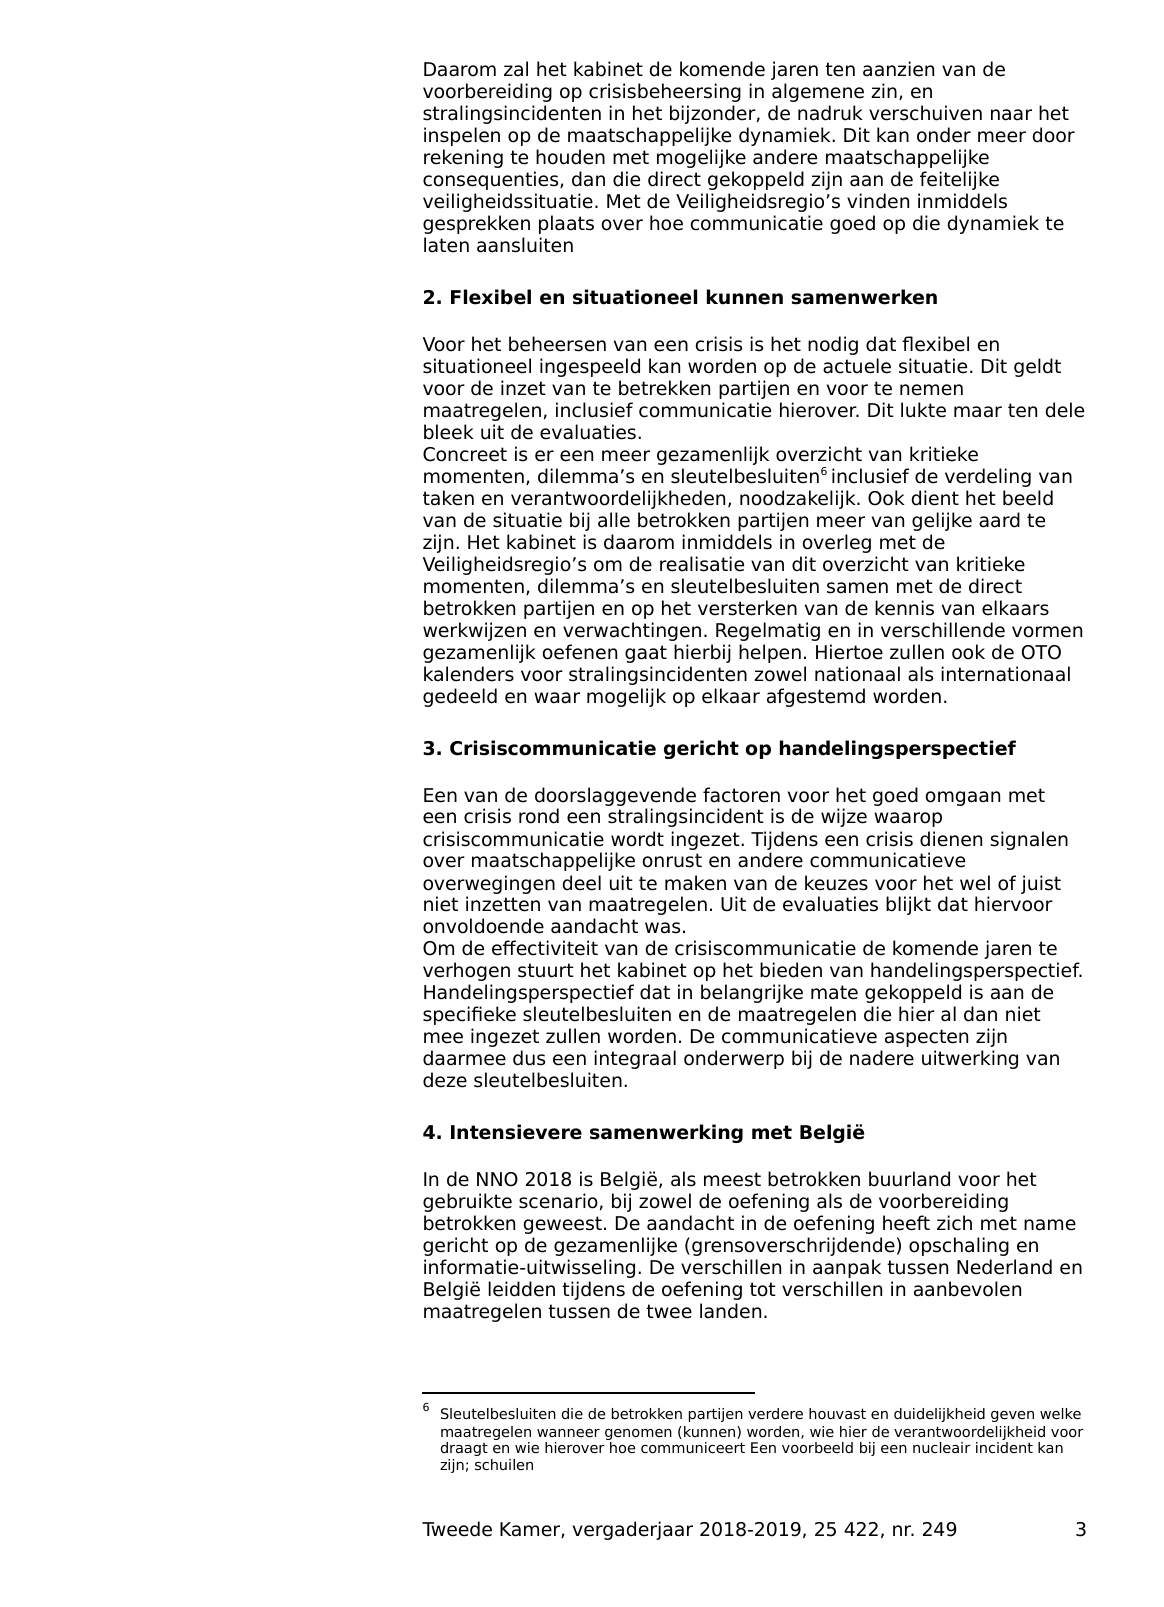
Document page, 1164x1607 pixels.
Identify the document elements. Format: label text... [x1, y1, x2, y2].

text Een van de doorslaggevende factoren voor het goed omgaan met een crisis rond een stralingsincident is de wijze waarop crisiscommunicatie wordt ingezet. Tijdens een crisis dienen signalen over maatschappelijke onrust en andere communicatieve overwegingen deel uit te maken van de keuzes voor het wel of juist niet inzetten van maatregelen. Uit de evaluaties blijkt dat hiervoor onvoldoende aandacht was. [422, 784, 1087, 938]
text Concreet is er een meer gezamenlijk overzicht van kritieke momenten, dilemma’s en sleutelbesluiteninclusief de verdeling van taken en verantwoordelijkheden, noodzakelijk. Ook dient het beeld van de situatie bij alle betrokken partijen meer van gelijke aard te zijn. Het kabinet is daarom inmiddels in overleg met de Veiligheidsregio’s om de realisatie van dit overzicht van kritieke momenten, dilemma’s en sleutelbesluiten samen met de direct betrokken partijen en op het versterken van de kennis van elkaars werkwijzen en verwachtingen. Regelmatig en in verschillende vormen gezamenlijk oefenen gaat hierbij helpen. Hiertoe zullen ook de OTO kalenders voor stralingsincidenten zowel nationaal als internationaal gedeeld en waar mogelijk op elkaar afgestemd worden. [422, 444, 1087, 707]
text Voor het beheersen van een crisis is het nodig dat flexibel en situationeel ingespeeld kan worden op de actuele situatie. Dit geldt voor de inzet van te betrekken partijen en voor te nemen maatregelen, inclusief communicatie hierover. Dit lukte maar ten dele bleek uit de evaluaties. [422, 334, 1087, 444]
subtitle 2. Flexibel en situationeel kunnen samenwerken [422, 287, 1087, 309]
text Daarom zal het kabinet de komende jaren ten aanzien van de voorbereiding op crisisbeheersing in algemene zin, en stralingsincidenten in het bijzonder, de nadruk verschuiven naar het inspelen op de maatschappelijke dynamiek. Dit kan onder meer door rekening te houden met mogelijke andere maatschappelijke consequenties, dan die direct gekoppeld zijn aan de feitelijke veiligheidssituatie. Met de Veiligheidsregio’s vinden inmiddels gesprekken plaats over hoe communicatie goed op die dynamiek te laten aansluiten [422, 59, 1087, 257]
text In de NNO 2018 is België, als meest betrokken buurland voor het gebruikte scenario, bij zowel de oefening als de voorbereiding betrokken geweest. De aandacht in de oefening heeft zich met name gericht op de gezamenlijke (grensoverschrijdende) opschaling en informatie-uitwisseling. De verschillen in aanpak tussen Nederland en België leidden tijdens de oefening tot verschillen in aanbevolen maatregelen tussen de twee landen. [422, 1169, 1087, 1323]
text Sleutelbesluiten die de betrokken partijen verdere houvast en duidelijkheid geven welke maatregelen wanneer genomen (kunnen) worden, wie hier de verantwoordelijkheid voor draagt en wie hierover hoe communiceert Een voorbeeld bij een nucleair incident kan zijn; schuilen [422, 1402, 1087, 1474]
text Om de effectiviteit van de crisiscommunicatie de komende jaren te verhogen stuurt het kabinet op het bieden van handelingsperspectief. Handelingsperspectief dat in belangrijke mate gekoppeld is aan de specifieke sleutelbesluiten en de maatregelen die hier al dan niet mee ingezet zullen worden. De communicatieve aspecten zijn daarmee dus een integraal onderwerp bij de nadere uitwerking van deze sleutelbesluiten. [422, 938, 1087, 1092]
subtitle 4. Intensievere samenwerking met België [422, 1122, 1087, 1144]
subtitle 3. Crisiscommunicatie gericht op handelingsperspectief [422, 737, 1087, 759]
